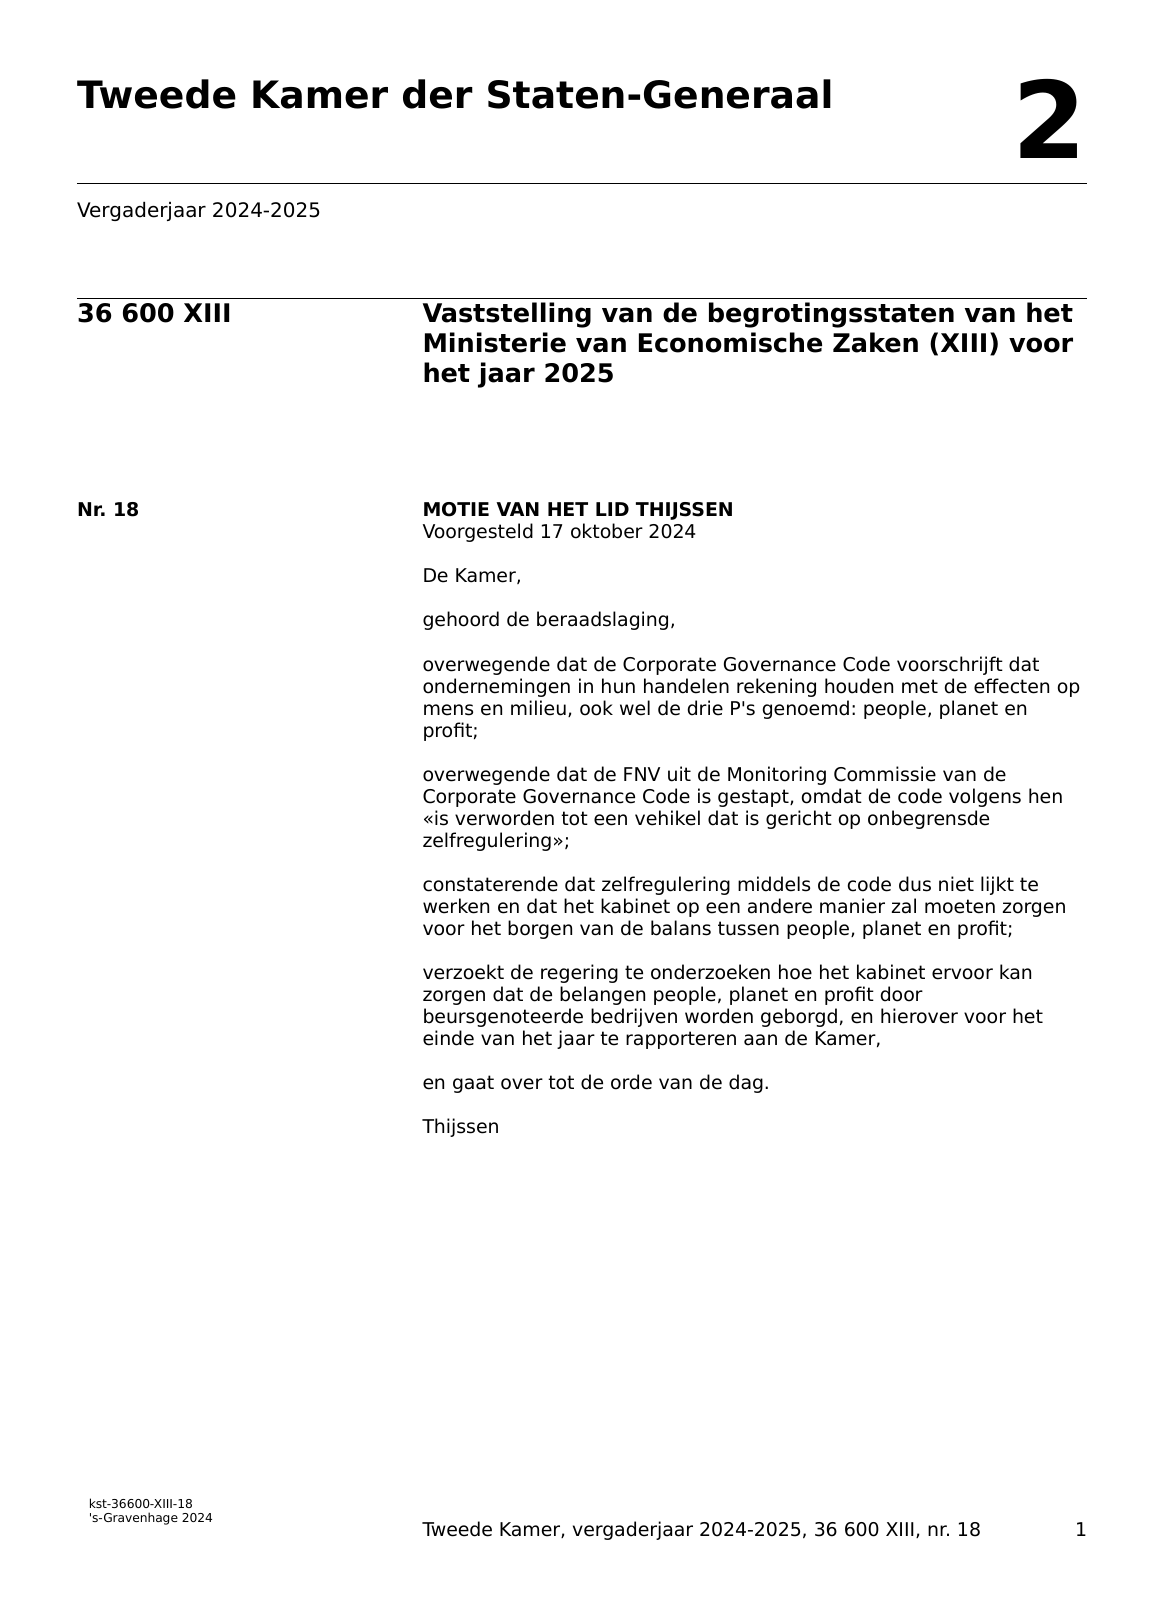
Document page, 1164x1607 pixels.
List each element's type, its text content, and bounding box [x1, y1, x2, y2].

text verzoekt de regering te onderzoeken hoe het kabinet ervoor kan zorgen dat de belangen people, planet en profit door beursgenoteerde bedrijven worden geborgd, en hierover voor het einde van het jaar te rapporteren aan de Kamer, [422, 962, 1087, 1050]
text en gaat over tot de orde van de dag. [422, 1072, 1087, 1094]
text Thijssen [422, 1116, 1087, 1138]
text overwegende dat de Corporate Governance Code voorschrijft dat ondernemingen in hun handelen rekening houden met de effecten op mens en milieu, ook wel de drie P's genoemd: people, planet en profit; [422, 653, 1087, 741]
text 's-Gravenhage 2024 [88, 1511, 323, 1525]
text kst-36600-XIII-18 [88, 1497, 323, 1511]
subtitle 36 600 XIII Vaststelling van de begrotingsstaten van het Ministerie van Economische Zaken (XIII) voor het jaar 2025 [77, 299, 1087, 388]
text Voorgesteld 17 oktober 2024 [422, 521, 1087, 543]
text gehoord de beraadslaging, [422, 609, 1087, 631]
subtitle Nr. 18 MOTIE VAN HET LID THIJSSEN [77, 499, 1087, 521]
table_cell Vergaderjaar 2024-2025 [77, 184, 1087, 298]
table_header 2 [886, 59, 1087, 183]
text overwegende dat de FNV uit de Monitoring Commissie van de Corporate Governance Code is gestapt, omdat de code volgens hen «is verworden tot een vehikel dat is gericht op onbegrensde zelfregulering»; [422, 764, 1087, 852]
text De Kamer, [422, 565, 1087, 587]
table_header Tweede Kamer der Staten-Generaal [77, 59, 886, 183]
text constaterende dat zelfregulering middels de code dus niet lijkt te werken en dat het kabinet op een andere manier zal moeten zorgen voor het borgen van de balans tussen people, planet en profit; [422, 874, 1087, 940]
